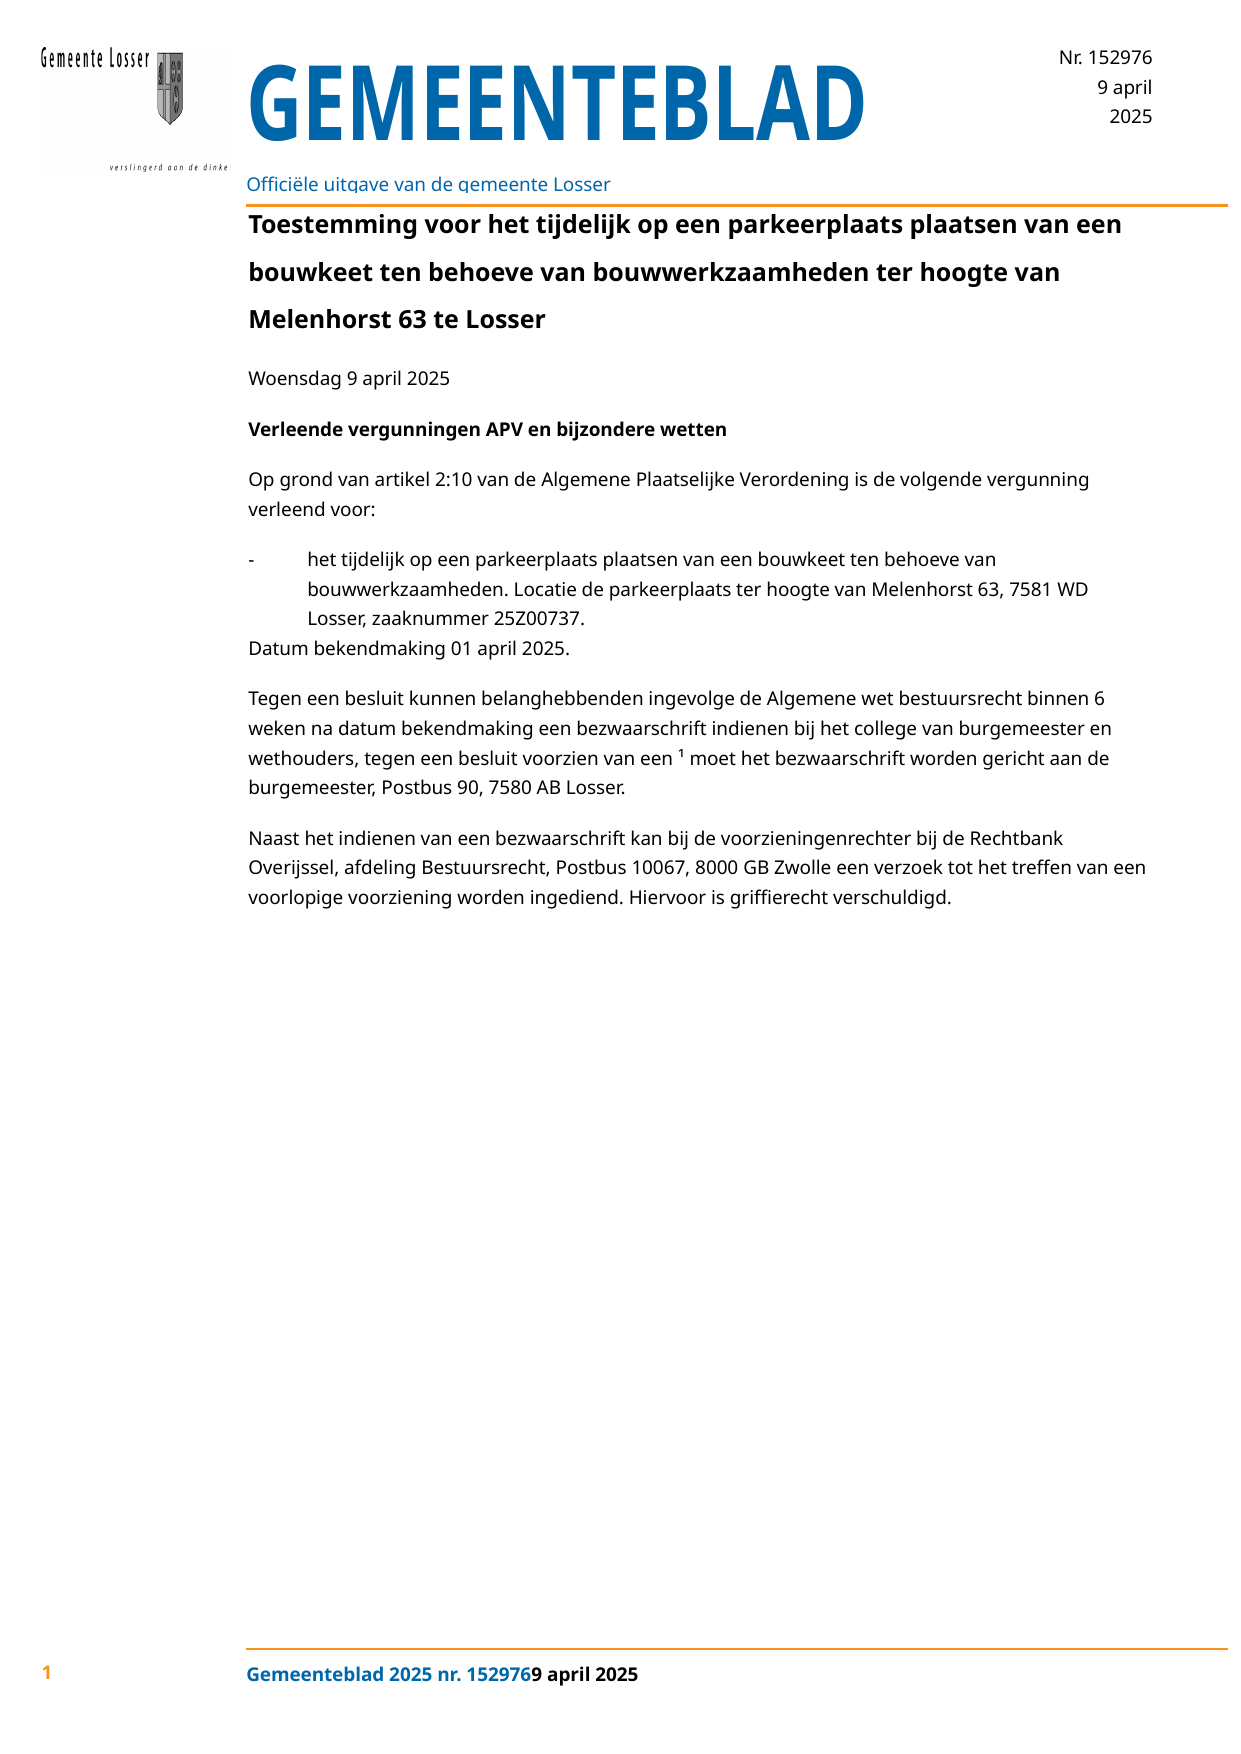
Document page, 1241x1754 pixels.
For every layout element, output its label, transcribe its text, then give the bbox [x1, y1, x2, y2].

text Naast het indienen van een bezwaarschrift kan bij de voorzieningenrechter bij de Rechtbank Overijssel, afdeling Bestuursrecht, Postbus 10067, 8000 GB Zwolle een verzoek tot het treffen van een voorlopige voorziening worden ingediend. Hiervoor is griffierecht verschuldigd. [248, 825, 1152, 909]
text Woensdag 9 april 2025 [248, 366, 1152, 391]
list het tijdelijk op een parkeerplaats plaatsen van een bouwkeet ten behoeve van bouwwerkzaamheden. Locatie de parkeerplaats ter hoogte van Melenhorst 63, 7581 WD Losser, zaaknummer 25Z00737. [248, 546, 1152, 631]
text Toestemming voor het tijdelijk op een parkeerplaats plaatsen van een bouwkeet ten behoeve van bouwwerkzaamheden ter hoogte van Melenhorst 63 te Losser [248, 207, 1152, 336]
text Verleende vergunningen APV en bijzondere wetten [248, 416, 1152, 442]
text Tegen een besluit kunnen belanghebbenden ingevolge de Algemene wet bestuursrecht binnen 6 weken na datum bekendmaking een bezwaarschrift indienen bij het college van burgemeester en wethouders, tegen een besluit voorzien van een ¹ moet het bezwaarschrift worden gericht aan de burgemeester, Postbus 90, 7580 AB Losser. [248, 686, 1152, 800]
picture [41, 47, 231, 172]
text Op grond van artikel 2:10 van de Algemene Plaatselijke Verordening is de volgende vergunning verleend voor: [248, 466, 1152, 522]
text Datum bekendmaking 01 april 2025. [248, 635, 1152, 661]
